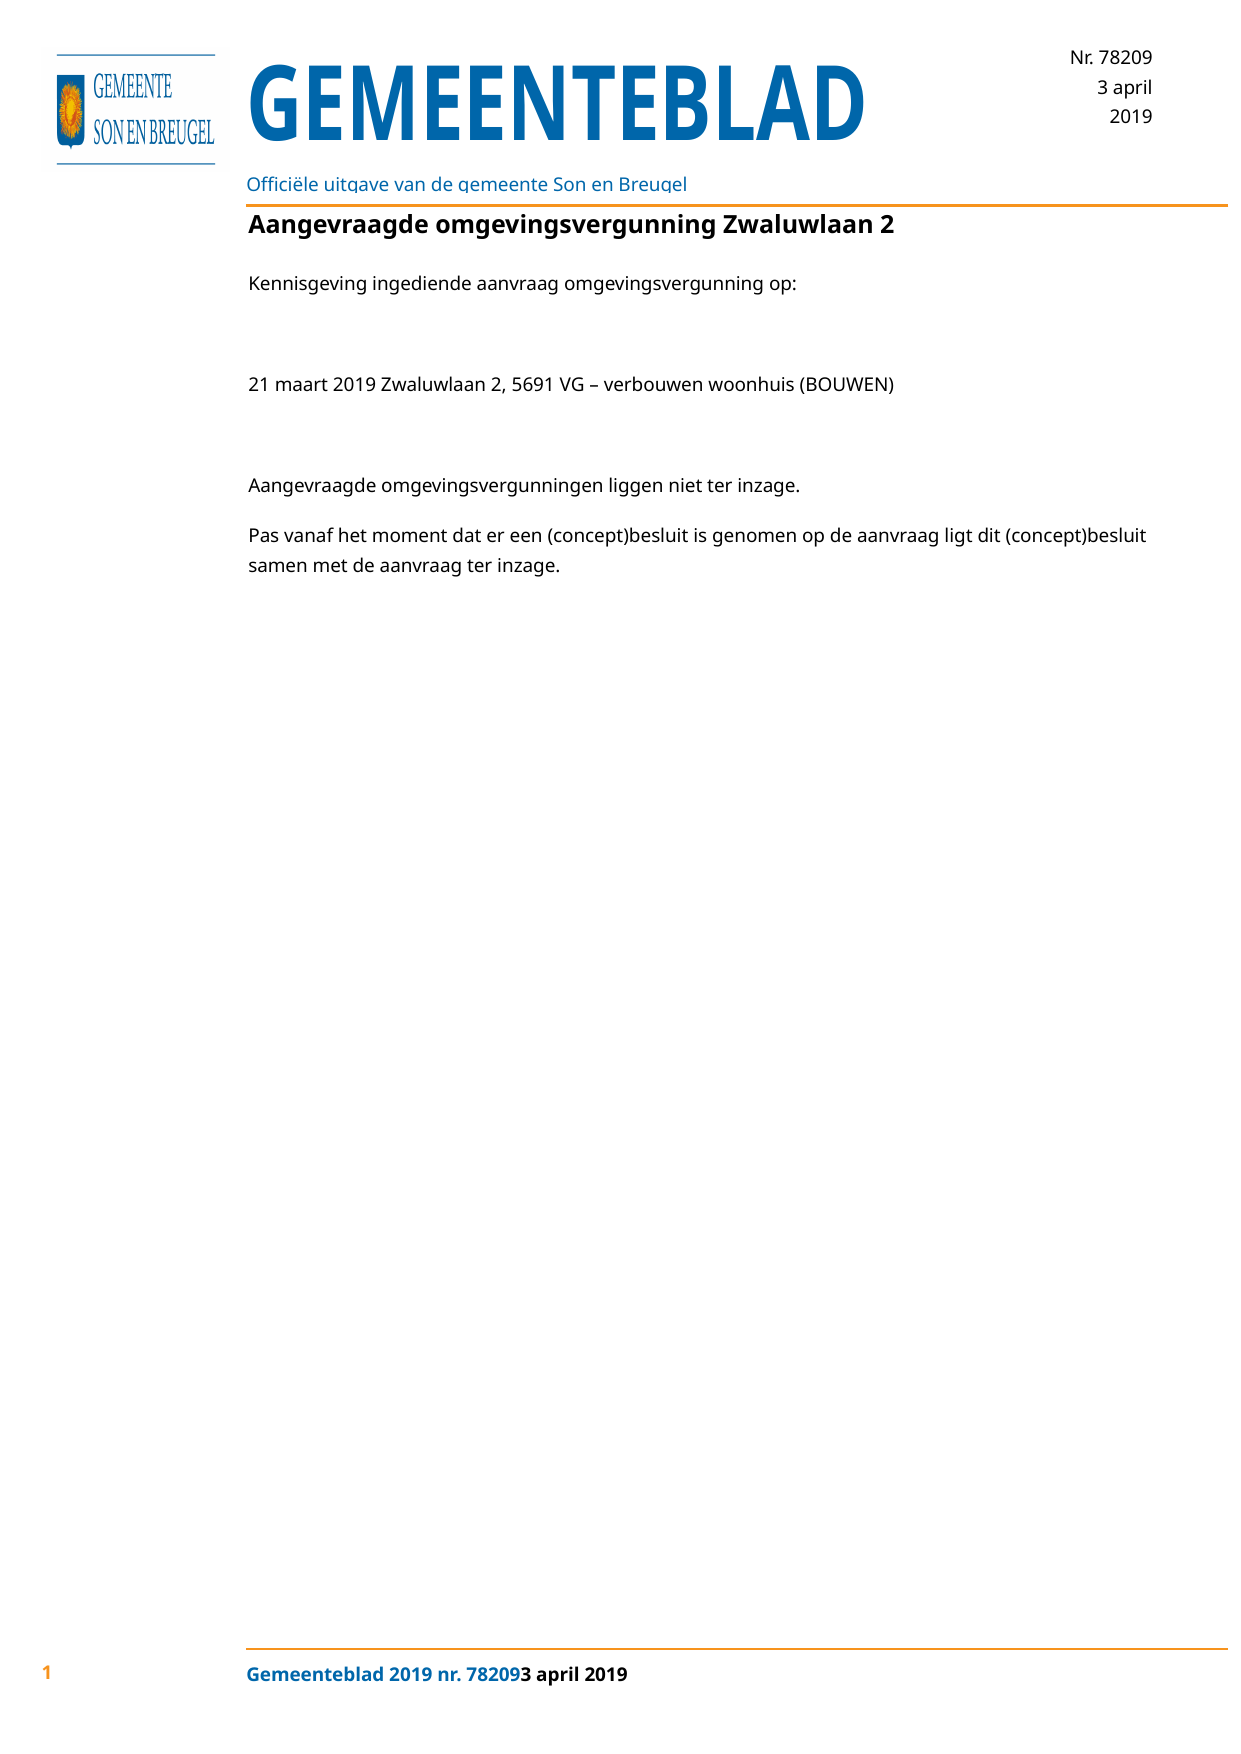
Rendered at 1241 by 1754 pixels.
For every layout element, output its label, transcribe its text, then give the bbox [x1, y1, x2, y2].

picture [41, 47, 231, 172]
text Kennisgeving ingediende aanvraag omgevingsvergunning op: [248, 270, 1152, 296]
text 21 maart 2019 Zwaluwlaan 2, 5691 VG – verbouwen woonhuis (BOUWEN) [248, 371, 1152, 397]
text Aangevraagde omgevingsvergunning Zwaluwlaan 2 [248, 207, 1152, 241]
text Aangevraagde omgevingsvergunningen liggen niet ter inzage. [248, 472, 1152, 498]
text Pas vanaf het moment dat er een (concept)besluit is genomen op de aanvraag ligt dit (concept)besluit samen met de aanvraag ter inzage. [248, 522, 1152, 578]
